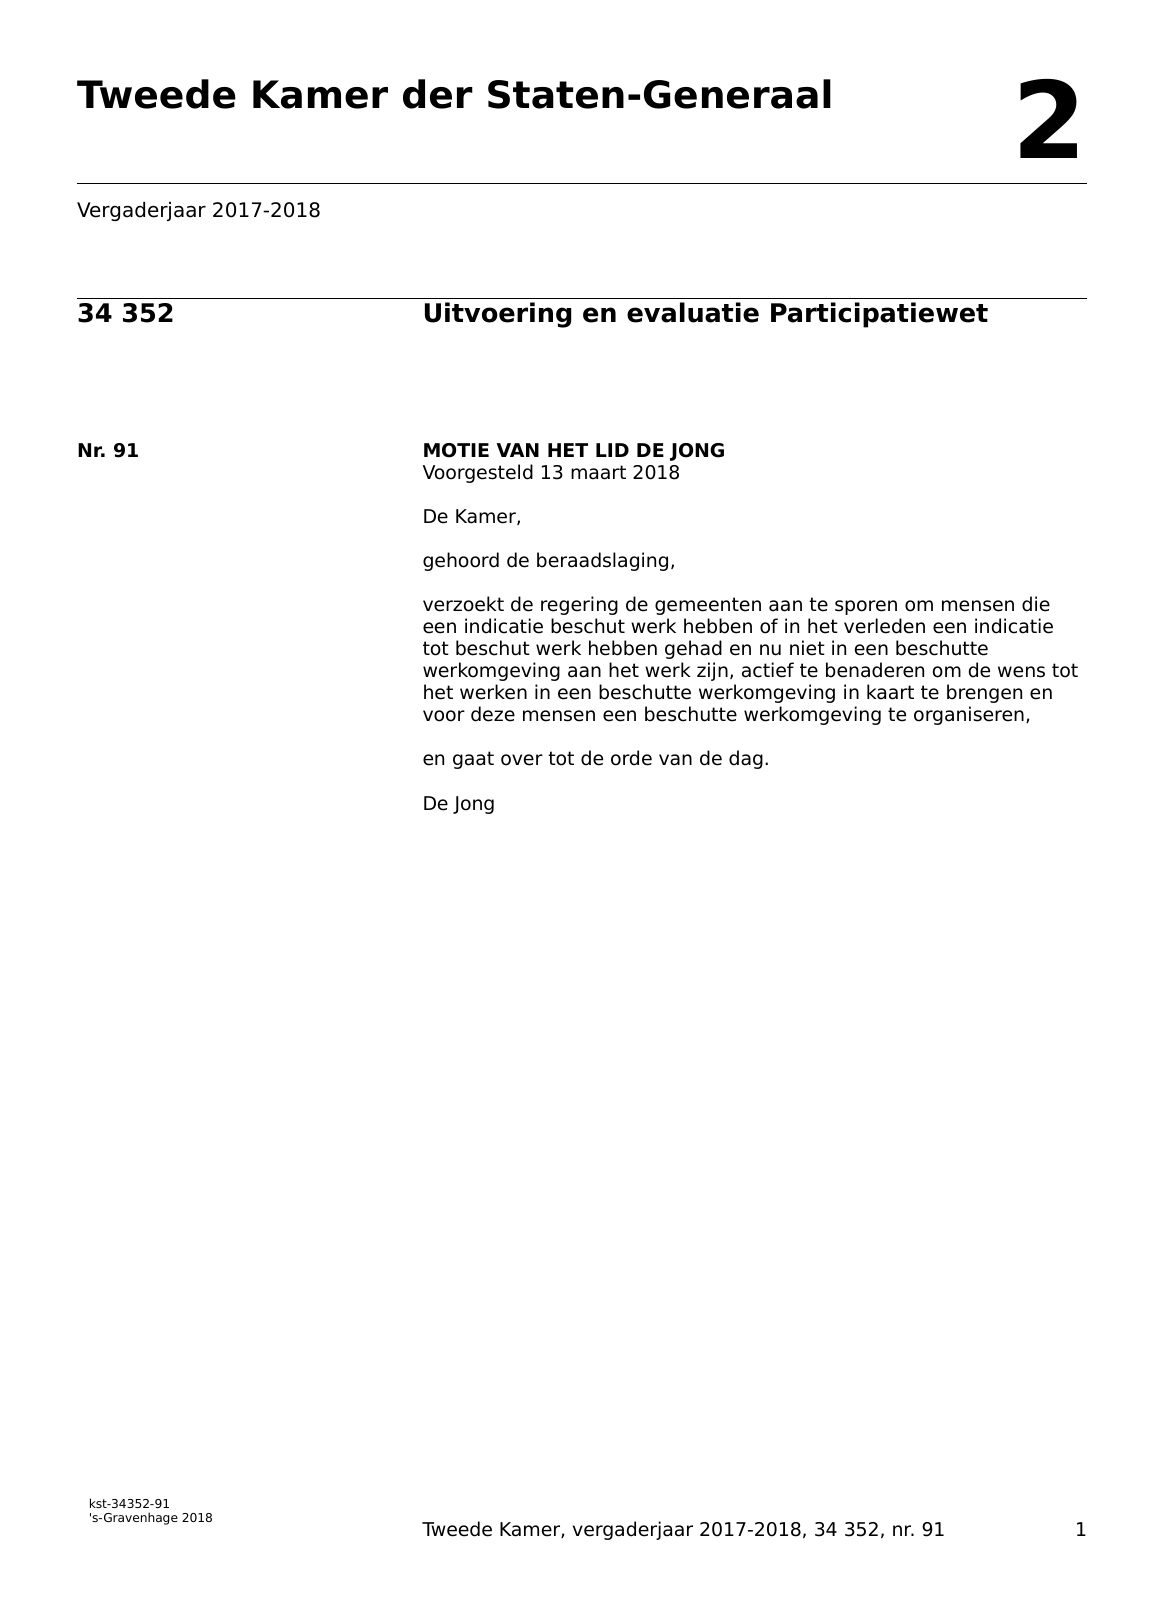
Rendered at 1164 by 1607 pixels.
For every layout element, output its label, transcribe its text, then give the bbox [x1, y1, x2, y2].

text kst-34352-91 [88, 1497, 323, 1511]
table_header Tweede Kamer der Staten-Generaal [77, 59, 886, 183]
text De Jong [422, 792, 1087, 814]
table_cell Vergaderjaar 2017-2018 [77, 184, 1087, 298]
subtitle 34 352 Uitvoering en evaluatie Participatiewet [77, 299, 1087, 329]
text en gaat over tot de orde van de dag. [422, 748, 1087, 770]
text verzoekt de regering de gemeenten aan te sporen om mensen die een indicatie beschut werk hebben of in het verleden een indicatie tot beschut werk hebben gehad en nu niet in een beschutte werkomgeving aan het werk zijn, actief te benaderen om de wens tot het werken in een beschutte werkomgeving in kaart te brengen en voor deze mensen een beschutte werkomgeving te organiseren, [422, 594, 1087, 726]
text gehoord de beraadslaging, [422, 550, 1087, 572]
text De Kamer, [422, 506, 1087, 528]
text 's-Gravenhage 2018 [88, 1511, 323, 1525]
text Voorgesteld 13 maart 2018 [422, 462, 1087, 484]
subtitle Nr. 91 MOTIE VAN HET LID DE JONG [77, 440, 1087, 462]
table_header 2 [886, 59, 1087, 183]
